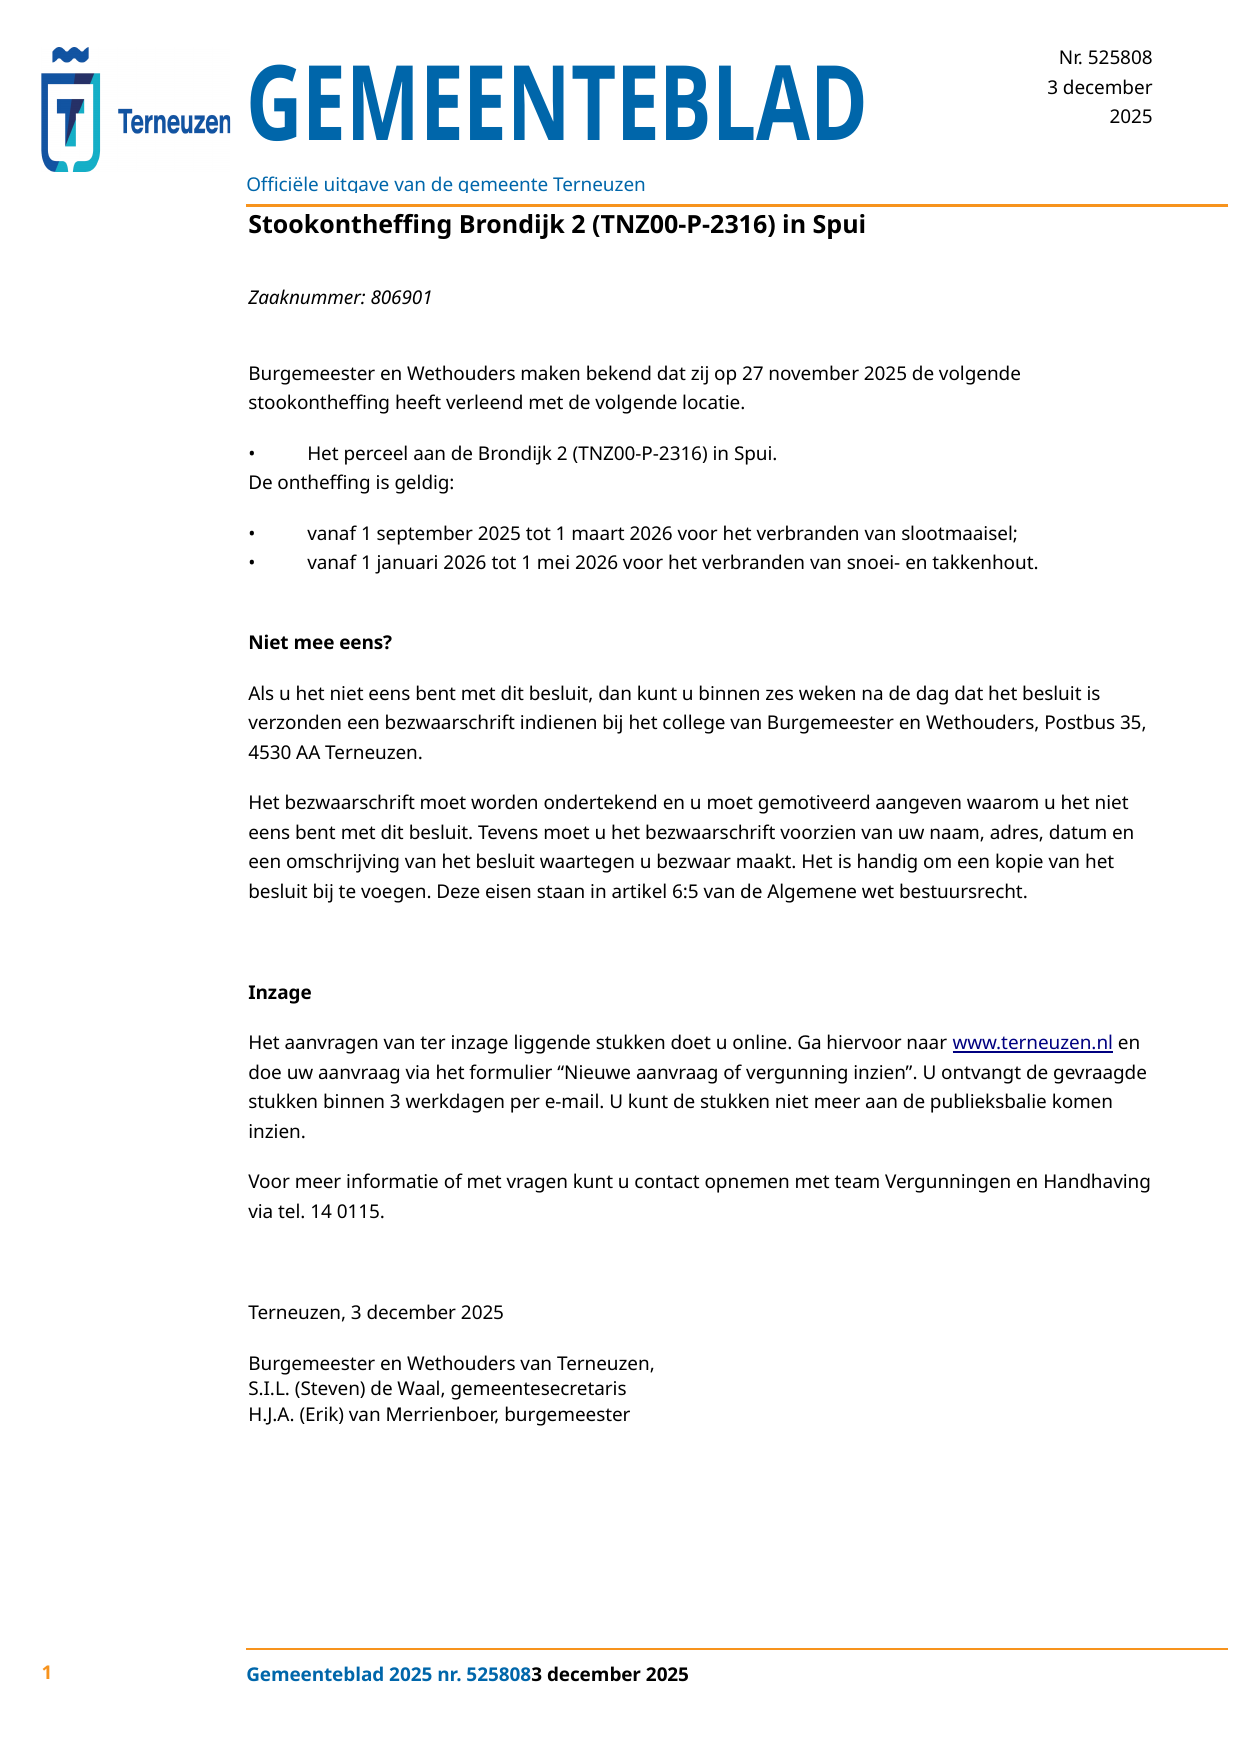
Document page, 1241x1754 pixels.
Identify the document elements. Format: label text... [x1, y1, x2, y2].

text De ontheffing is geldig: [248, 469, 1152, 495]
text Inzage [248, 979, 1152, 1005]
text Als u het niet eens bent met dit besluit, dan kunt u binnen zes weken na de dag dat het besluit is verzonden een bezwaarschrift indienen bij het college van Burgemeester en Wethouders, Postbus 35, 4530 AA Terneuzen. [248, 680, 1152, 765]
text Terneuzen, 3 december 2025 [248, 1299, 1152, 1325]
text Het aanvragen van ter inzage liggende stukken doet u online. Ga hiervoor naar www.terneuzen.nl en doe uw aanvraag via het formulier “Nieuwe aanvraag of vergunning inzien”. U ontvangt de gevraagde stukken binnen 3 werkdagen per e-mail. U kunt de stukken niet meer aan de publieksbalie komen inzien. [248, 1029, 1152, 1144]
text Stookontheffing Brondijk 2 (TNZ00-P-2316) in Spui [248, 207, 1152, 241]
text Voor meer informatie of met vragen kunt u contact opnemen met team Vergunningen en Handhaving via tel. 14 0115. [248, 1169, 1152, 1224]
list vanaf 1 september 2025 tot 1 maart 2026 voor het verbranden van slootmaaisel; [248, 520, 1152, 546]
text Niet mee eens? [248, 629, 1152, 655]
table_header Burgemeester en Wethouders van Terneuzen, [248, 1350, 1152, 1375]
table_cell H.J.A. (Erik) van Merrienboer, burgemeester [248, 1401, 1152, 1427]
picture [41, 47, 231, 172]
text Zaaknummer: 806901 [248, 284, 1152, 309]
text Burgemeester en Wethouders maken bekend dat zij op 27 november 2025 de volgende stookontheffing heeft verleend met de volgende locatie. [248, 360, 1152, 415]
list vanaf 1 januari 2026 tot 1 mei 2026 voor het verbranden van snoei- en takkenhout. [248, 549, 1152, 575]
table_cell [714, 1375, 1152, 1401]
text Het bezwaarschrift moet worden ondertekend en u moet gemotiveerd aangeven waarom u het niet eens bent met dit besluit. Tevens moet u het bezwaarschrift voorzien van uw naam, adres, datum en een omschrijving van het besluit waartegen u bezwaar maakt. Het is handig om een kopie van het besluit bij te voegen. Deze eisen staan in artikel 6:5 van de Algemene wet bestuursrecht. [248, 789, 1152, 904]
list Het perceel aan de Brondijk 2 (TNZ00-P-2316) in Spui. [248, 440, 1152, 466]
table_cell S.I.L. (Steven) de Waal, gemeentesecretaris [248, 1375, 714, 1401]
